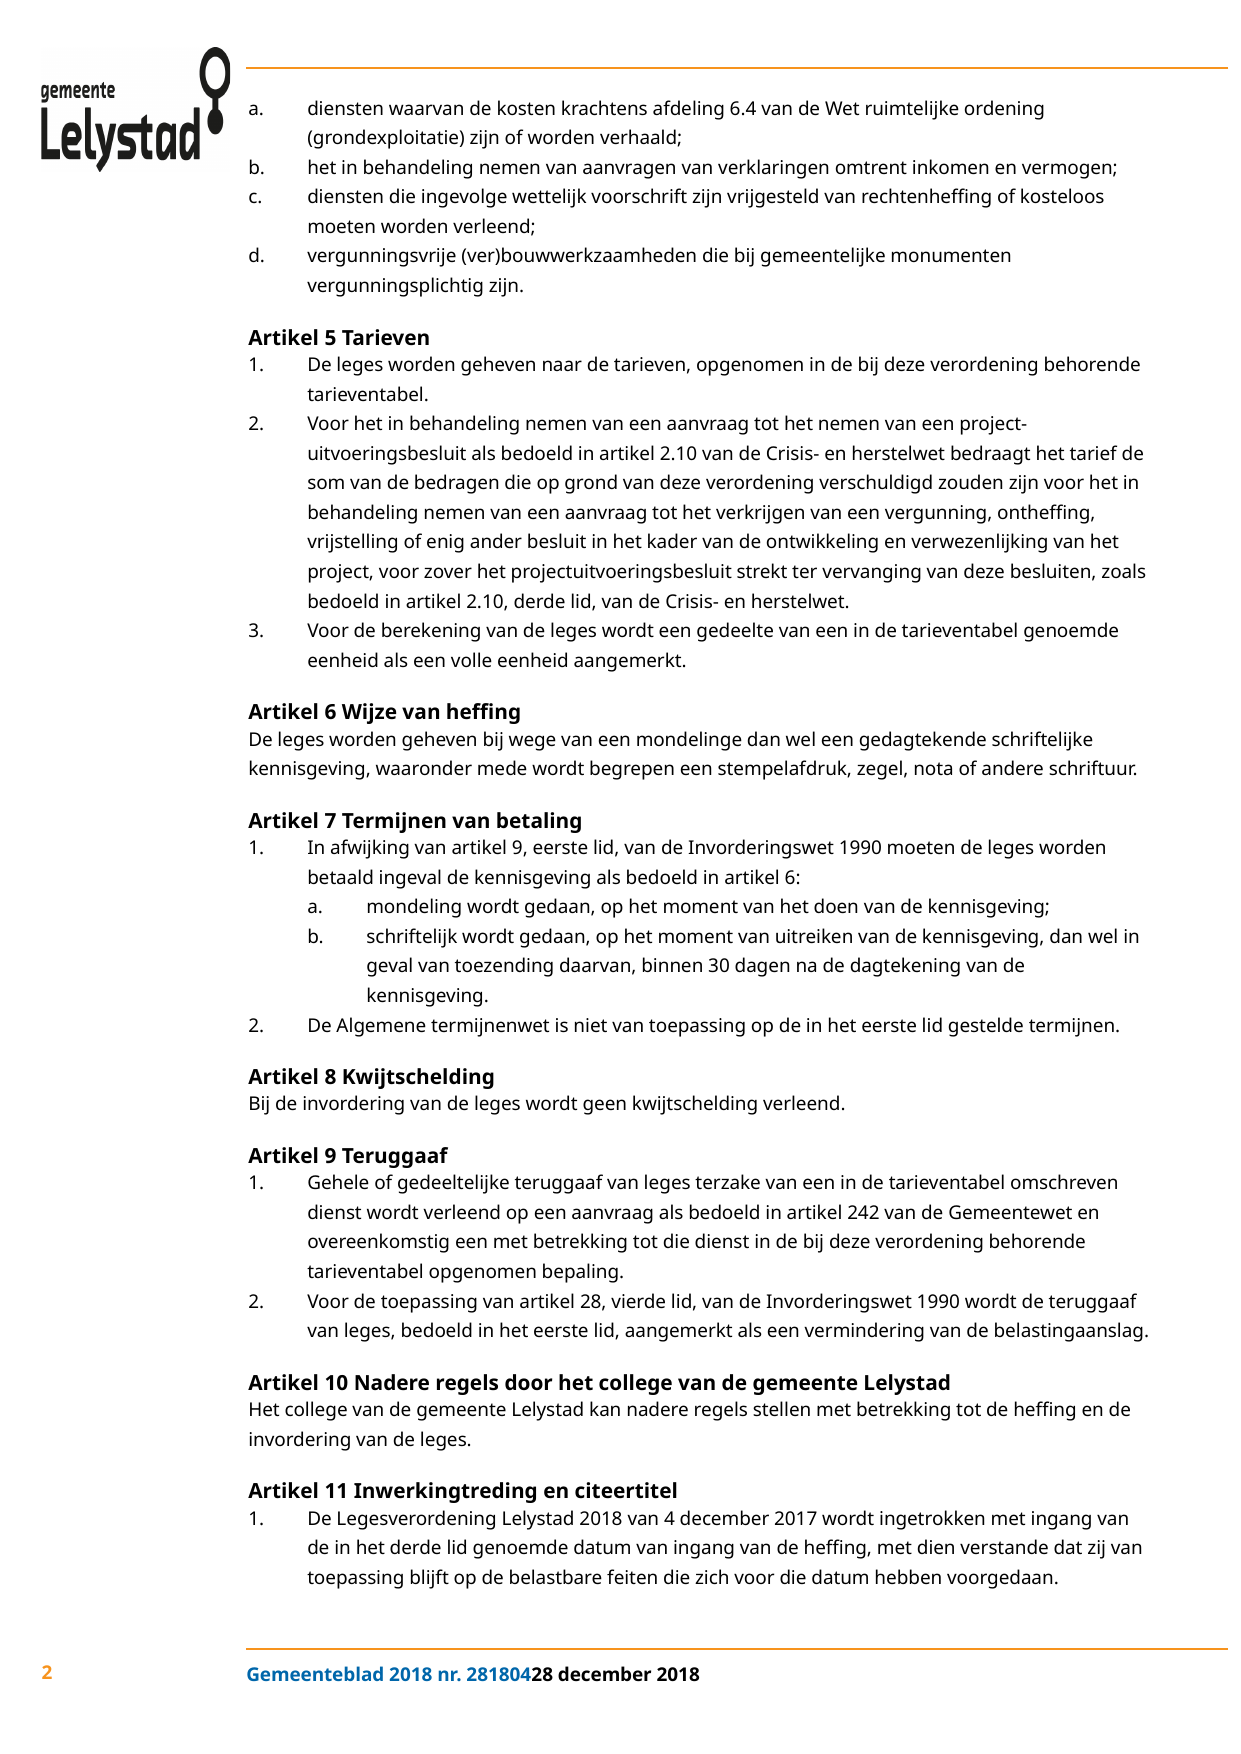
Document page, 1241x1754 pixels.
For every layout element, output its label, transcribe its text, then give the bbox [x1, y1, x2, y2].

text Artikel 6 Wijze van heffing [248, 697, 1152, 726]
text De leges worden geheven bij wege van een mondelinge dan wel een gedagtekende schriftelijke kennisgeving, waaronder mede wordt begrepen een stempelafdruk, zegel, nota of andere schriftuur. [248, 726, 1152, 781]
list diensten waarvan de kosten krachtens afdeling 6.4 van de Wet ruimtelijke ordening (grondexploitatie) zijn of worden verhaald; [248, 95, 1152, 150]
list Gehele of gedeeltelijke teruggaaf van leges terzake van een in de tarieventabel omschreven dienst wordt verleend op een aanvraag als bedoeld in artikel 242 van de Gemeentewet en overeenkomstig een met betrekking tot die dienst in de bij deze verordening behorende tarieventabel opgenomen bepaling. [248, 1169, 1152, 1284]
text Artikel 8 Kwijtschelding [248, 1062, 1152, 1091]
list In afwijking van artikel 9, eerste lid, van de Invorderingswet 1990 moeten de leges worden betaald ingeval de kennisgeving als bedoeld in artikel 6: [248, 834, 1152, 889]
text Artikel 10 Nadere regels door het college van de gemeente Lelystad [248, 1368, 1152, 1396]
list diensten die ingevolge wettelijk voorschrift zijn vrijgesteld van rechtenheffing of kosteloos moeten worden verleend; [248, 183, 1152, 239]
list De Legesverordening Lelystad 2018 van 4 december 2017 wordt ingetrokken met ingang van de in het derde lid genoemde datum van ingang van de heffing, met dien verstande dat zij van toepassing blijft op de belastbare feiten die zich voor die datum hebben voorgedaan. [248, 1505, 1152, 1589]
text Artikel 7 Termijnen van betaling [248, 806, 1152, 834]
list mondeling wordt gedaan, op het moment van het doen van de kennisgeving; [307, 893, 1152, 919]
list De leges worden geheven naar de tarieven, opgenomen in de bij deze verordening behorende tarieventabel. [248, 351, 1152, 406]
text Bij de invordering van de leges wordt geen kwijtschelding verleend. [248, 1091, 1152, 1116]
list De Algemene termijnenwet is niet van toepassing op de in het eerste lid gestelde termijnen. [248, 1012, 1152, 1037]
list Voor de toepassing van artikel 28, vierde lid, van de Invorderingswet 1990 wordt de teruggaaf van leges, bedoeld in het eerste lid, aangemerkt als een vermindering van de belastingaanslag. [248, 1288, 1152, 1343]
picture [41, 47, 231, 172]
text Artikel 9 Teruggaaf [248, 1141, 1152, 1169]
list schriftelijk wordt gedaan, op het moment van uitreiken van de kennisgeving, dan wel in geval van toezending daarvan, binnen 30 dagen na de dagtekening van de kennisgeving. [307, 923, 1152, 1008]
list Voor het in behandeling nemen van een aanvraag tot het nemen van een project-uitvoeringsbesluit als bedoeld in artikel 2.10 van de Crisis- en herstelwet bedraagt het tarief de som van de bedragen die op grond van deze verordening verschuldigd zouden zijn voor het in behandeling nemen van een aanvraag tot het verkrijgen van een vergunning, ontheffing, vrijstelling of enig ander besluit in het kader van de ontwikkeling en verwezenlijking van het project, voor zover het projectuitvoeringsbesluit strekt ter vervanging van deze besluiten, zoals bedoeld in artikel 2.10, derde lid, van de Crisis- en herstelwet. [248, 410, 1152, 613]
text Artikel 5 Tarieven [248, 323, 1152, 351]
text Artikel 11 Inwerkingtreding en citeertitel [248, 1476, 1152, 1505]
list het in behandeling nemen van aanvragen van verklaringen omtrent inkomen en vermogen; [248, 154, 1152, 180]
list Voor de berekening van de leges wordt een gedeelte van een in de tarieventabel genoemde eenheid als een volle eenheid aangemerkt. [248, 617, 1152, 673]
text Het college van de gemeente Lelystad kan nadere regels stellen met betrekking tot de heffing en de invordering van de leges. [248, 1396, 1152, 1452]
list vergunningsvrije (ver)bouwwerkzaamheden die bij gemeentelijke monumenten vergunningsplichtig zijn. [248, 243, 1152, 298]
